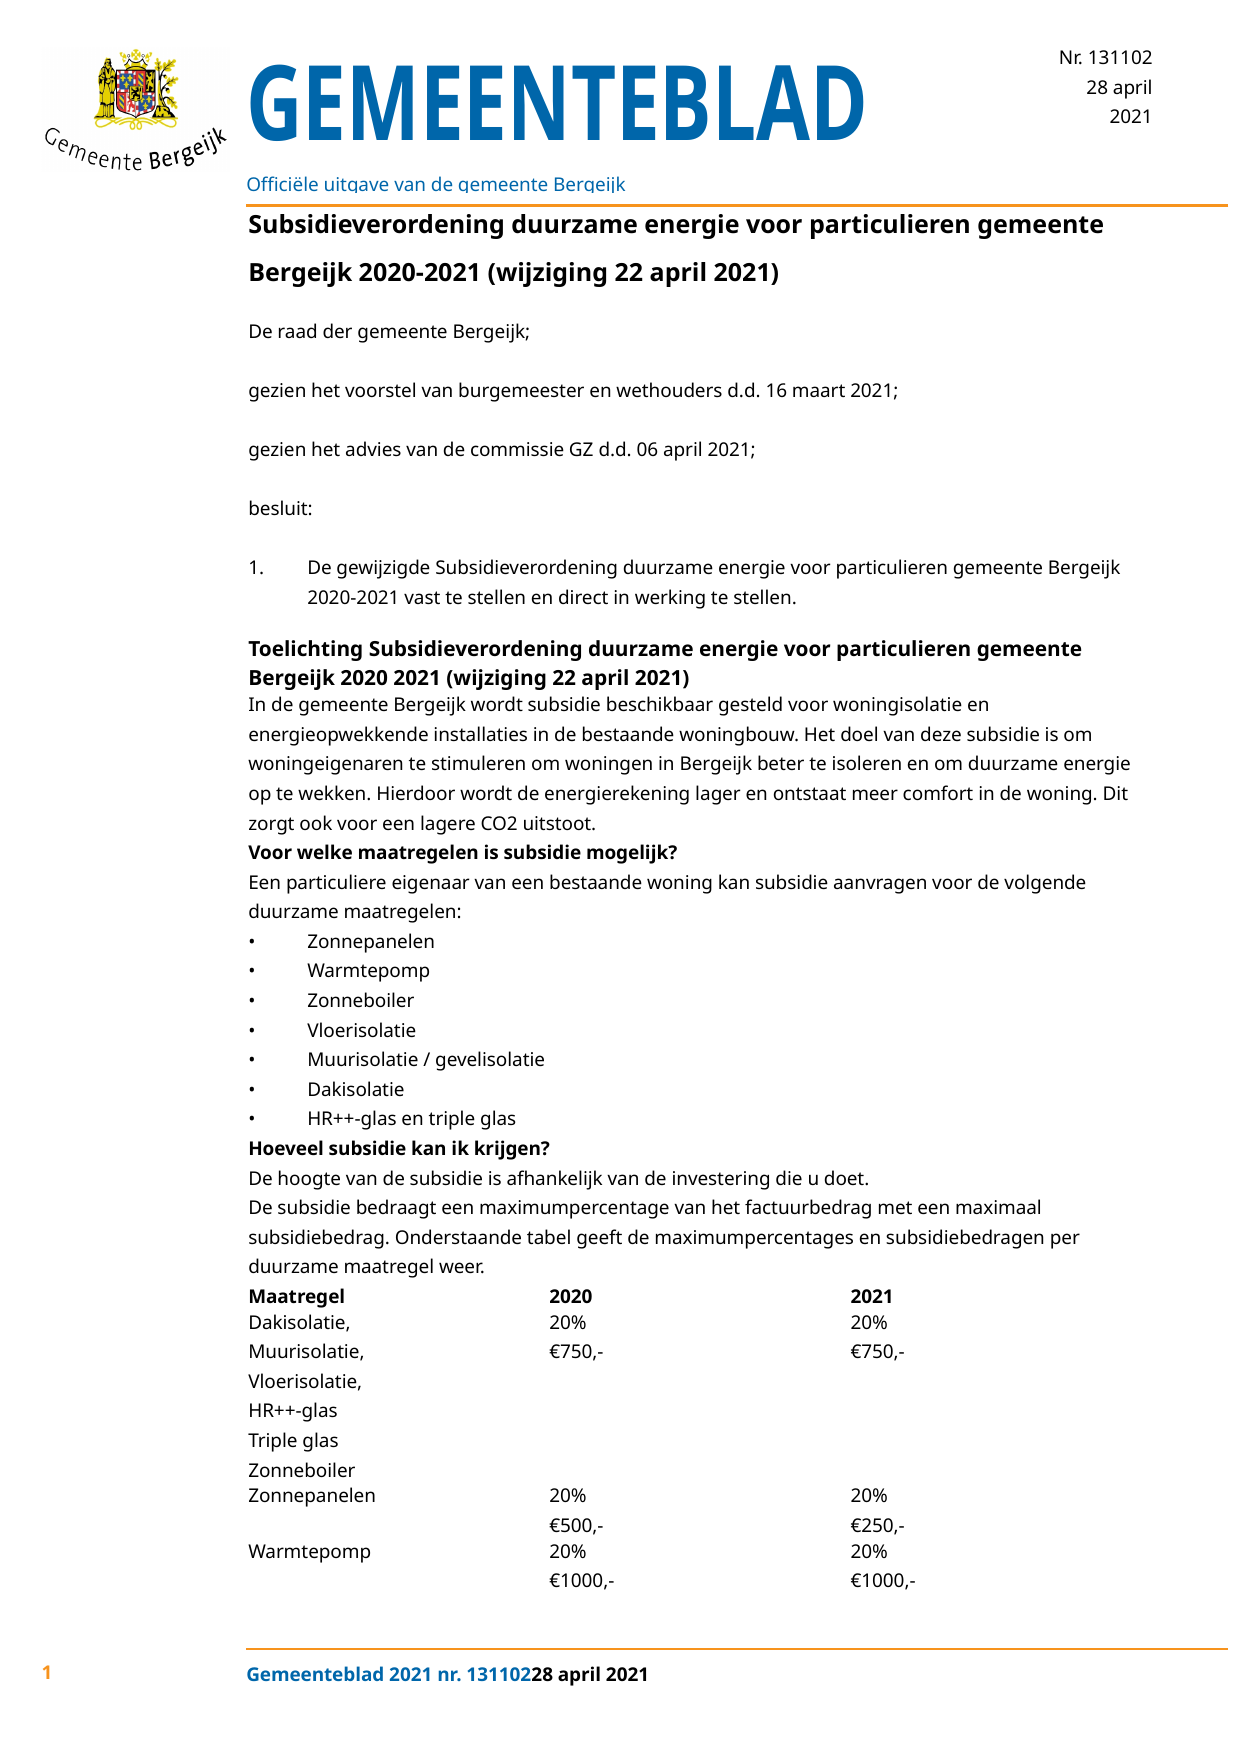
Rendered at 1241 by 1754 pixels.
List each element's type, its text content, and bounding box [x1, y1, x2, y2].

list De gewijzigde Subsidieverordening duurzame energie voor particulieren gemeente Bergeijk 2020-2021 vast te stellen en direct in werking te stellen. [248, 554, 1152, 610]
list Vloerisolatie [248, 1017, 1152, 1043]
list Zonneboiler [248, 987, 1152, 1013]
text Toelichting Subsidieverordening duurzame energie voor particulieren gemeente Bergeijk 2020 2021 (wijziging 22 april 2021) [248, 634, 1152, 691]
table_cell Warmtepomp [248, 1538, 549, 1593]
text gezien het voorstel van burgemeester en wethouders d.d. 16 maart 2021; [248, 377, 1152, 403]
text De raad der gemeente Bergeijk; [248, 318, 1152, 344]
text In de gemeente Bergeijk wordt subsidie beschikbaar gesteld voor woningisolatie en energieopwekkende installaties in de bestaande woningbouw. Het doel van deze subsidie is om woningeigenaren te stimuleren om woningen in Bergeijk beter te isoleren en om duurzame energie op te wekken. Hierdoor wordt de energierekening lager en ontstaat meer comfort in de woning. Dit zorgt ook voor een lagere CO2 uitstoot. [248, 691, 1152, 836]
list Zonnepanelen [248, 928, 1152, 954]
text Hoeveel subsidie kan ik krijgen? [248, 1135, 1152, 1161]
text gezien het advies van de commissie GZ d.d. 06 april 2021; [248, 436, 1152, 462]
table_header Maatregel [248, 1283, 549, 1309]
list HR++-glas en triple glas [248, 1106, 1152, 1131]
text Subsidieverordening duurzame energie voor particulieren gemeente Bergeijk 2020-2021 (wijziging 22 april 2021) [248, 207, 1152, 288]
table_cell 20% €750,- [850, 1309, 1152, 1483]
list Dakisolatie [248, 1076, 1152, 1102]
table_cell 20% €750,- [549, 1309, 850, 1483]
text Voor welke maatregelen is subsidie mogelijk? [248, 839, 1152, 865]
table_cell 20% €1000,- [850, 1538, 1152, 1593]
picture [41, 47, 231, 172]
table_cell 20% €500,- [549, 1483, 850, 1538]
text besluit: [248, 495, 1152, 521]
text Een particuliere eigenaar van een bestaande woning kan subsidie aanvragen voor de volgende duurzame maatregelen: [248, 869, 1152, 924]
table_cell 20% €1000,- [549, 1538, 850, 1593]
table_header 2021 [850, 1283, 1152, 1309]
table_cell Dakisolatie, Muurisolatie, Vloerisolatie, HR++-glas Triple glas Zonneboiler [248, 1309, 549, 1483]
table_header 2020 [549, 1283, 850, 1309]
text De hoogte van de subsidie is afhankelijk van de investering die u doet. [248, 1165, 1152, 1191]
list Warmtepomp [248, 958, 1152, 983]
text De subsidie bedraagt een maximumpercentage van het factuurbedrag met een maximaal subsidiebedrag. Onderstaande tabel geeft de maximumpercentages en subsidiebedragen per duurzame maatregel weer. [248, 1194, 1152, 1279]
table_cell 20% €250,- [850, 1483, 1152, 1538]
list Muurisolatie / gevelisolatie [248, 1046, 1152, 1072]
table_cell Zonnepanelen [248, 1483, 549, 1538]
